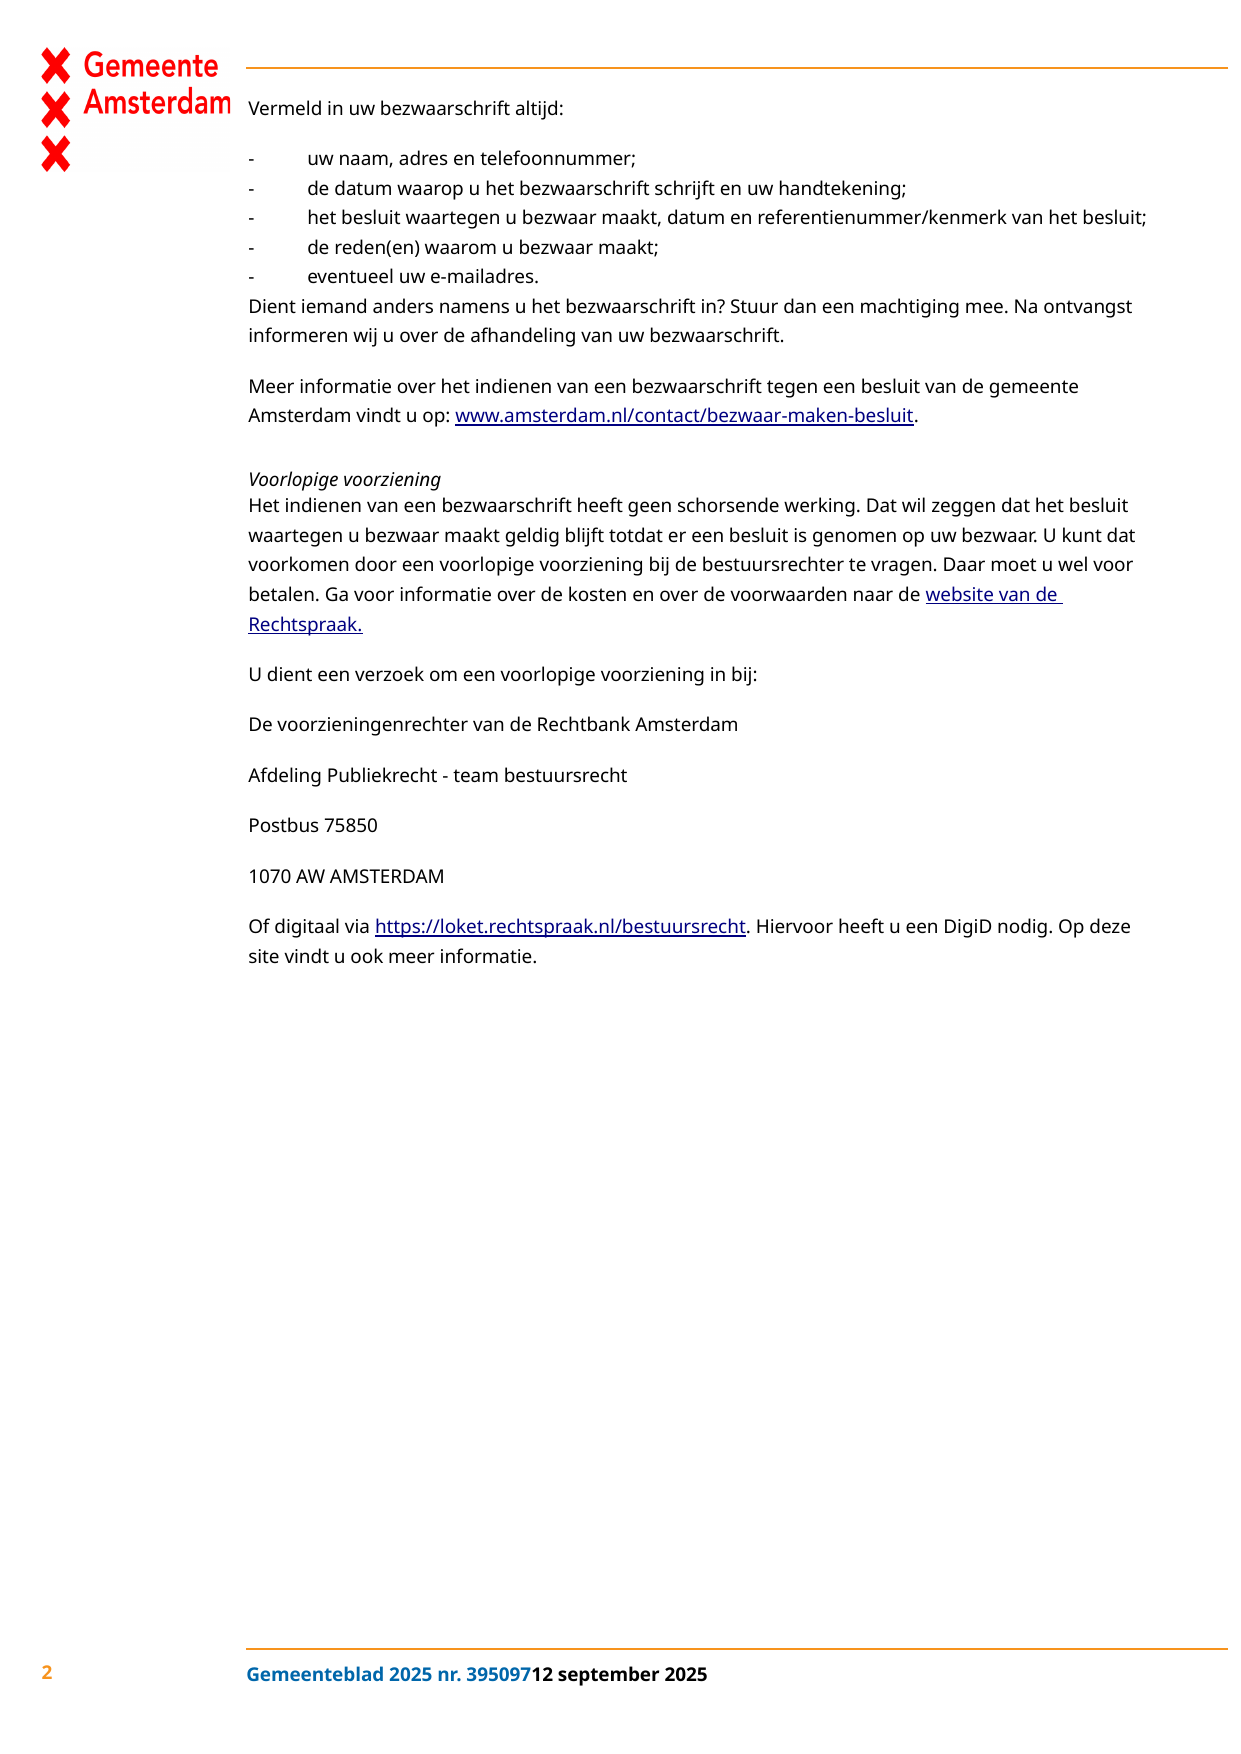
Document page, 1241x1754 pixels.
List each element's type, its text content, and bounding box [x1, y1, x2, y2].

text 1070 AW AMSTERDAM [248, 863, 1152, 888]
text Dient iemand anders namens u het bezwaarschrift in? Stuur dan een machtiging mee. Na ontvangst informeren wij u over de afhandeling van uw bezwaarschrift. [248, 293, 1152, 348]
text Het indienen van een bezwaarschrift heeft geen schorsende werking. Dat wil zeggen dat het besluit waartegen u bezwaar maakt geldig blijft totdat er een besluit is genomen op uw bezwaar. U kunt dat voorkomen door een voorlopige voorziening bij de bestuursrechter te vragen. Daar moet u wel voor betalen. Ga voor informatie over de kosten en over de voorwaarden naar de website van de Rechtspraak. [248, 492, 1152, 636]
picture [41, 47, 231, 172]
text U dient een verzoek om een voorlopige voorziening in bij: [248, 661, 1152, 687]
list eventueel uw e-mailadres. [248, 263, 1152, 289]
list het besluit waartegen u bezwaar maakt, datum en referentienummer/kenmerk van het besluit; [248, 204, 1152, 230]
list de reden(en) waarom u bezwaar maakt; [248, 234, 1152, 260]
text Vermeld in uw bezwaarschrift altijd: [248, 95, 1152, 121]
text Voorlopige voorziening [248, 467, 1152, 492]
text Afdeling Publiekrecht - team bestuursrecht [248, 762, 1152, 788]
text De voorzieningenrechter van de Rechtbank Amsterdam [248, 712, 1152, 737]
text Postbus 75850 [248, 812, 1152, 838]
list uw naam, adres en telefoonnummer; [248, 145, 1152, 171]
text Meer informatie over het indienen van een bezwaarschrift tegen een besluit van de gemeente Amsterdam vindt u op: www.amsterdam.nl/contact/bezwaar-maken-besluit. [248, 373, 1152, 428]
text Of digitaal via https://loket.rechtspraak.nl/bestuursrecht. Hiervoor heeft u een DigiD nodig. Op deze site vindt u ook meer informatie. [248, 913, 1152, 968]
list de datum waarop u het bezwaarschrift schrijft en uw handtekening; [248, 175, 1152, 201]
